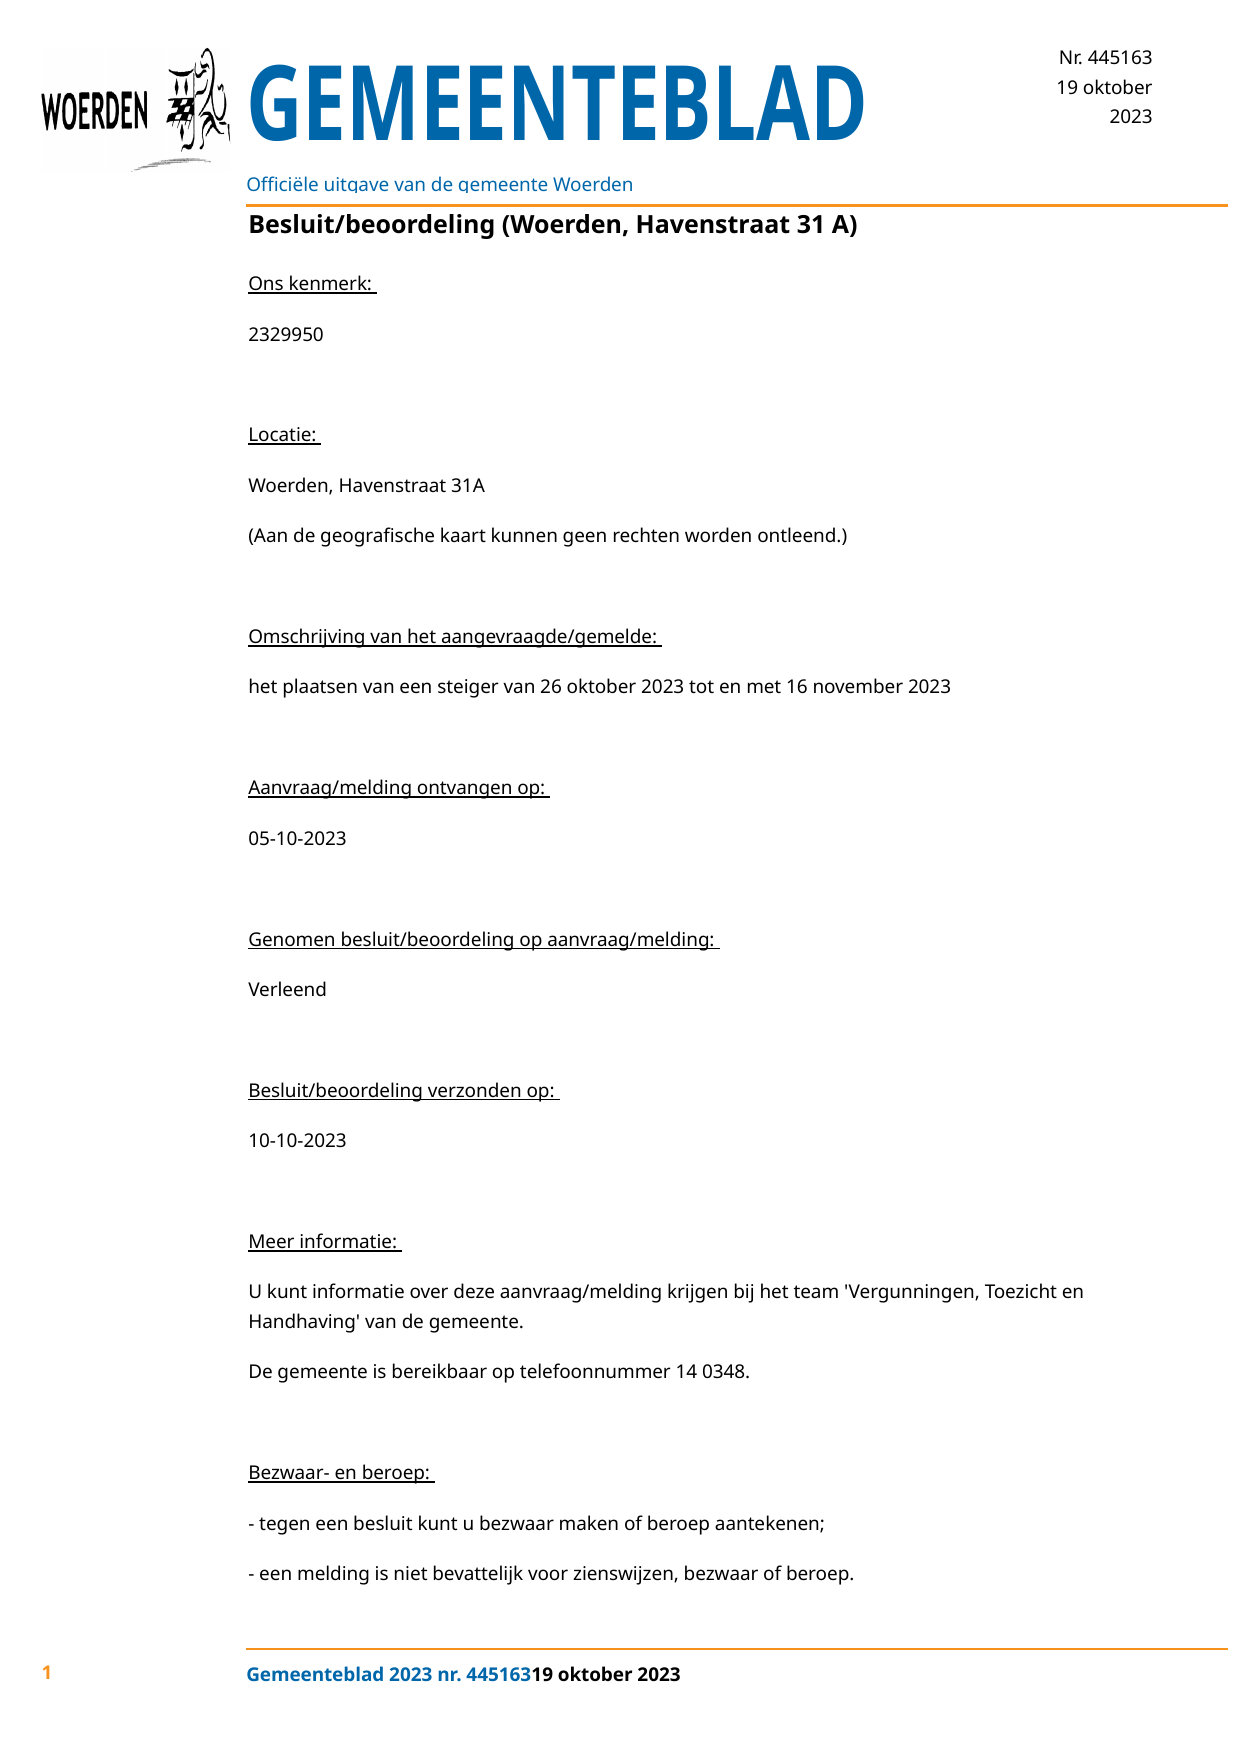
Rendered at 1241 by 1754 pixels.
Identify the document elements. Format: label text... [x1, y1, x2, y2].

text 05-10-2023 [248, 825, 1152, 851]
text Bezwaar- en beroep: [248, 1459, 1152, 1485]
text De gemeente is bereikbaar op telefoonnummer 14 0348. [248, 1359, 1152, 1384]
text Aanvraag/melding ontvangen op: [248, 774, 1152, 800]
picture [41, 47, 231, 172]
text (Aan de geografische kaart kunnen geen rechten worden ontleend.) [248, 522, 1152, 548]
text Woerden, Havenstraat 31A [248, 472, 1152, 498]
text Locatie: [248, 422, 1152, 447]
text Meer informatie: [248, 1228, 1152, 1254]
text Ons kenmerk: [248, 270, 1152, 296]
text Besluit/beoordeling verzonden op: [248, 1077, 1152, 1103]
text 10-10-2023 [248, 1127, 1152, 1153]
text Omschrijving van het aangevraagde/gemelde: [248, 623, 1152, 649]
text het plaatsen van een steiger van 26 oktober 2023 tot en met 16 november 2023 [248, 674, 1152, 699]
text 2329950 [248, 321, 1152, 346]
text - tegen een besluit kunt u bezwaar maken of beroep aantekenen; [248, 1510, 1152, 1536]
text - een melding is niet bevattelijk voor zienswijzen, bezwaar of beroep. [248, 1560, 1152, 1586]
text Besluit/beoordeling (Woerden, Havenstraat 31 A) [248, 207, 1152, 241]
text U kunt informatie over deze aanvraag/melding krijgen bij het team 'Vergunningen, Toezicht en Handhaving' van de gemeente. [248, 1279, 1152, 1334]
text Genomen besluit/beoordeling op aanvraag/melding: [248, 926, 1152, 951]
text Verleend [248, 976, 1152, 1002]
